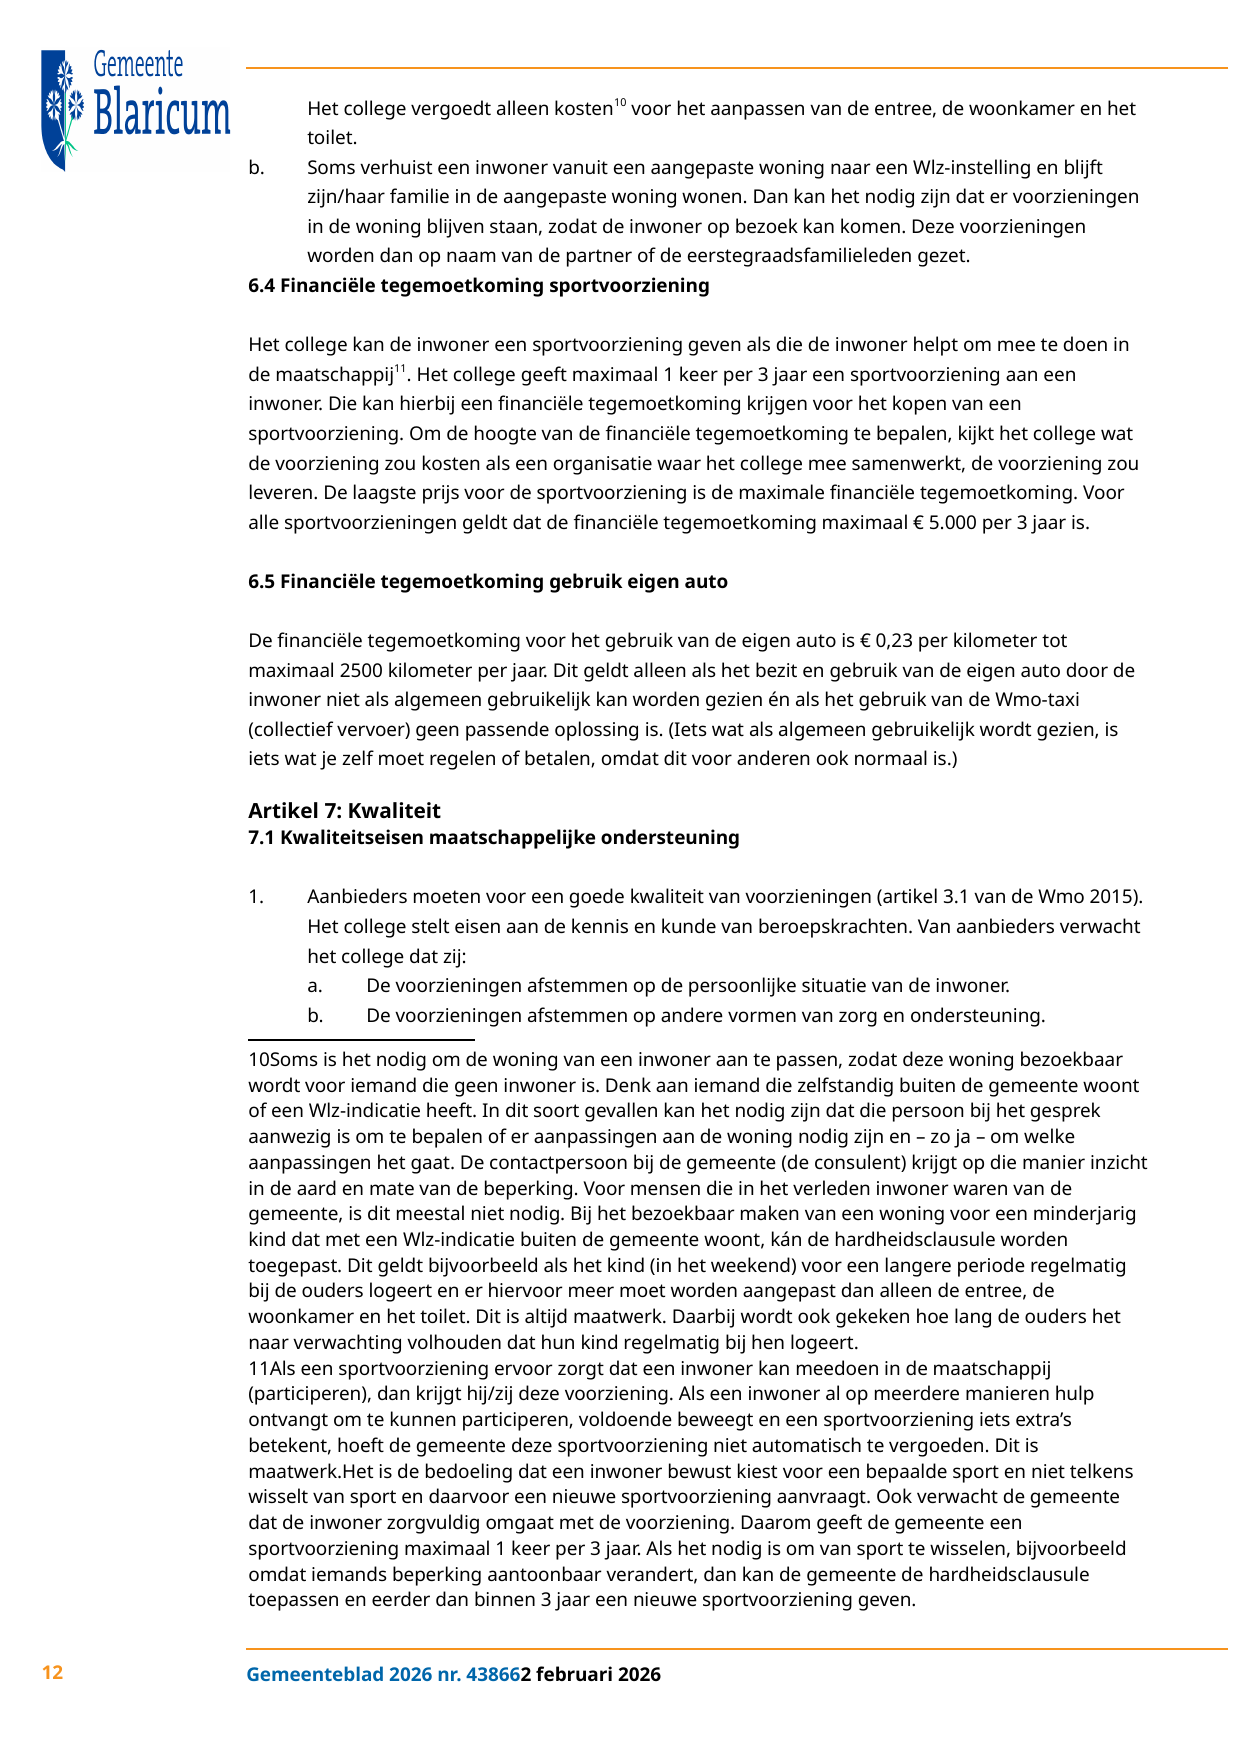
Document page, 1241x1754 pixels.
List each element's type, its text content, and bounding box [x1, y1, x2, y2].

list De voorzieningen afstemmen op andere vormen van zorg en ondersteuning. [307, 1002, 1152, 1028]
text De financiële tegemoetkoming voor het gebruik van de eigen auto is € 0,23 per kilometer tot maximaal 2500 kilometer per jaar. Dit geldt alleen als het bezit en gebruik van de eigen auto door de inwoner niet als algemeen gebruikelijk kan worden gezien én als het gebruik van de Wmo-taxi (collectief vervoer) geen passende oplossing is. (Iets wat als algemeen gebruikelijk wordt gezien, is iets wat je zelf moet regelen of betalen, omdat dit voor anderen ook normaal is.) [248, 627, 1152, 771]
text Als een sportvoorziening ervoor zorgt dat een inwoner kan meedoen in de maatschappij (participeren), dan krijgt hij/zij deze voorziening. Als een inwoner al op meerdere manieren hulp ontvangt om te kunnen participeren, voldoende beweegt en een sportvoorziening iets extra’s betekent, hoeft de gemeente deze sportvoorziening niet automatisch te vergoeden. Dit is maatwerk.Het is de bedoeling dat een inwoner bewust kiest voor een bepaalde sport en niet telkens wisselt van sport en daarvoor een nieuwe sportvoorziening aanvraagt. Ook verwacht de gemeente dat de inwoner zorgvuldig omgaat met de voorziening. Daarom geeft de gemeente een sportvoorziening maximaal 1 keer per 3 jaar. Als het nodig is om van sport te wisselen, bijvoorbeeld omdat iemands beperking aantoonbaar verandert, dan kan de gemeente de hardheidsclausule toepassen en eerder dan binnen 3 jaar een nieuwe sportvoorziening geven. [248, 1355, 1152, 1612]
text 7.1 Kwaliteitseisen maatschappelijke ondersteuning [248, 824, 1152, 850]
text Artikel 7: Kwaliteit [248, 796, 1152, 824]
list Het college vergoedt alleen kosten voor het aanpassen van de entree, de woonkamer en het toilet. [248, 95, 1152, 150]
text 6.5 Financiële tegemoetkoming gebruik eigen auto [248, 568, 1152, 594]
picture [41, 47, 231, 172]
list Aanbieders moeten voor een goede kwaliteit van voorzieningen (artikel 3.1 van de Wmo 2015). Het college stelt eisen aan de kennis en kunde van beroepskrachten. Van aanbieders verwacht het college dat zij: [248, 884, 1152, 968]
list De voorzieningen afstemmen op de persoonlijke situatie van de inwoner. [307, 972, 1152, 998]
list Soms is het nodig om de woning van een inwoner aan te passen, zodat deze woning bezoekbaar wordt voor iemand die geen inwoner is. Denk aan iemand die zelfstandig buiten de gemeente woont of een Wlz-indicatie heeft. In dit soort gevallen kan het nodig zijn dat die persoon bij het gesprek aanwezig is om te bepalen of er aanpassingen aan de woning nodig zijn en – zo ja – om welke aanpassingen het gaat. De contactpersoon bij de gemeente (de consulent) krijgt op die manier inzicht in de aard en mate van de beperking. Voor mensen die in het verleden inwoner waren van de gemeente, is dit meestal niet nodig. Bij het bezoekbaar maken van een woning voor een minderjarig kind dat met een Wlz-indicatie buiten de gemeente woont, kán de hardheidsclausule worden toegepast. Dit geldt bijvoorbeeld als het kind (in het weekend) voor een langere periode regelmatig bij de ouders logeert en er hiervoor meer moet worden aangepast dan alleen de entree, de woonkamer en het toilet. Dit is altijd maatwerk. Daarbij wordt ook gekeken hoe lang de ouders het naar verwachting volhouden dat hun kind regelmatig bij hen logeert. [248, 1046, 1152, 1355]
text Het college kan de inwoner een sportvoorziening geven als die de inwoner helpt om mee te doen in de maatschappij. Het college geeft maximaal 1 keer per 3 jaar een sportvoorziening aan een inwoner. Die kan hierbij een financiële tegemoetkoming krijgen voor het kopen van een sportvoorziening. Om de hoogte van de financiële tegemoetkoming te bepalen, kijkt het college wat de voorziening zou kosten als een organisatie waar het college mee samenwerkt, de voorziening zou leveren. De laagste prijs voor de sportvoorziening is de maximale financiële tegemoetkoming. Voor alle sportvoorzieningen geldt dat de financiële tegemoetkoming maximaal € 5.000 per 3 jaar is. [248, 331, 1152, 535]
text 6.4 Financiële tegemoetkoming sportvoorziening [248, 272, 1152, 298]
list Soms verhuist een inwoner vanuit een aangepaste woning naar een Wlz-instelling en blijft zijn/haar familie in de aangepaste woning wonen. Dan kan het nodig zijn dat er voorzieningen in de woning blijven staan, zodat de inwoner op bezoek kan komen. Deze voorzieningen worden dan op naam van de partner of de eerstegraadsfamilieleden gezet. [248, 154, 1152, 268]
